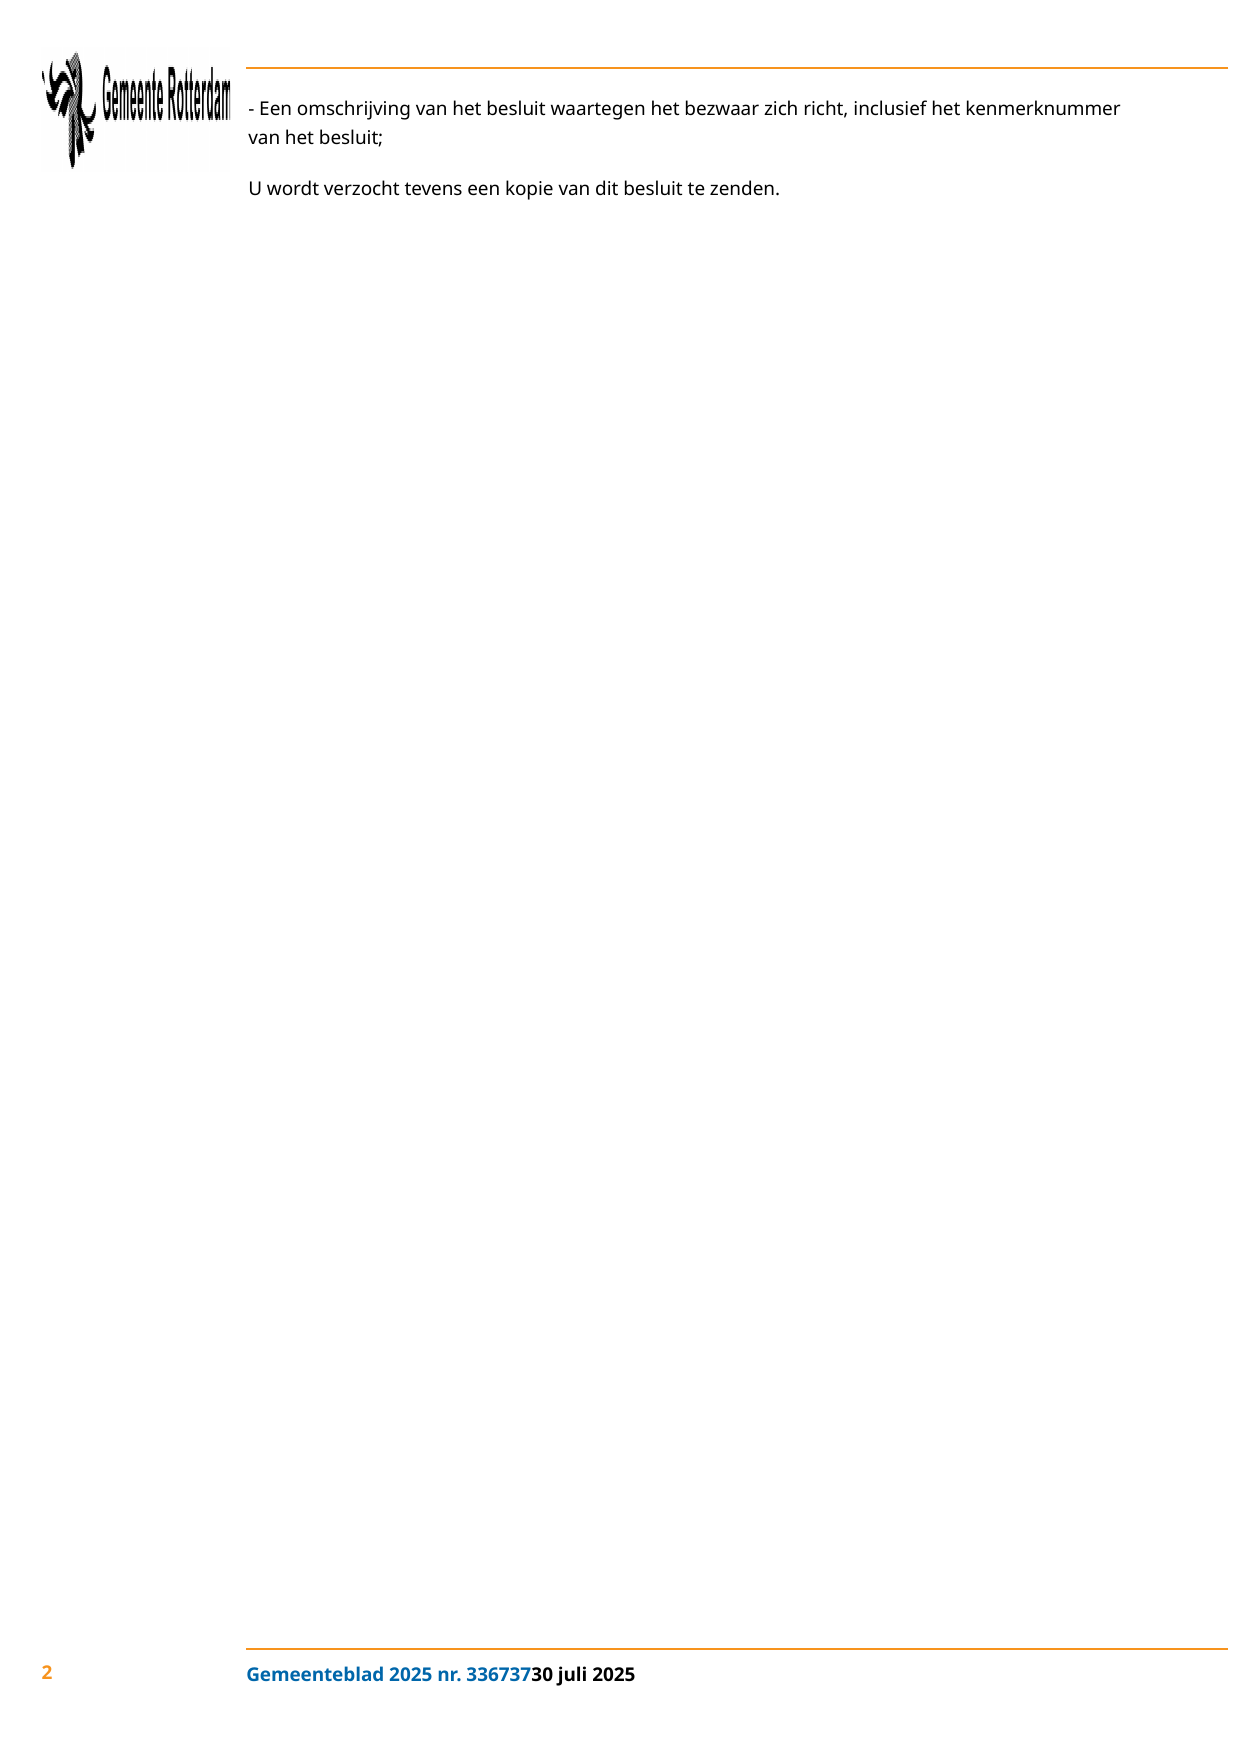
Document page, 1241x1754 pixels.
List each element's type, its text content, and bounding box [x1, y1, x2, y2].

picture [41, 47, 231, 172]
text - Een omschrijving van het besluit waartegen het bezwaar zich richt, inclusief het kenmerknummer van het besluit; [248, 95, 1152, 150]
text U wordt verzocht tevens een kopie van dit besluit te zenden. [248, 175, 1152, 201]
